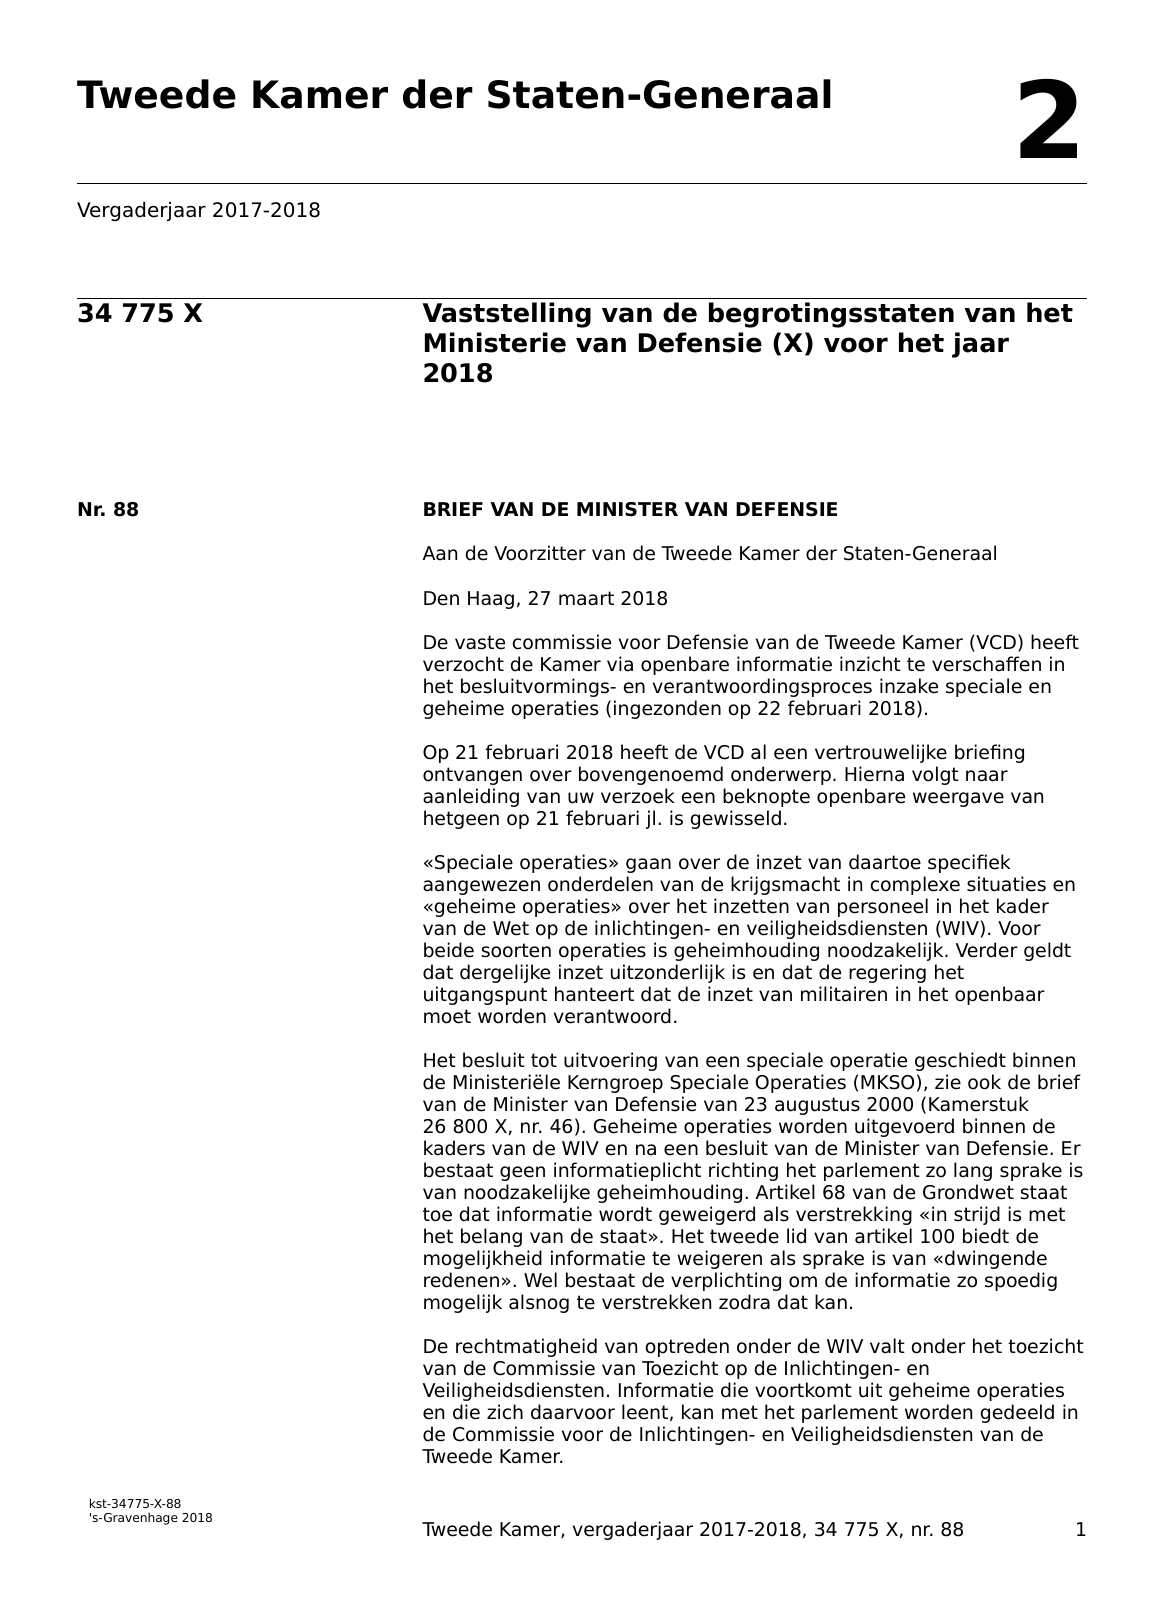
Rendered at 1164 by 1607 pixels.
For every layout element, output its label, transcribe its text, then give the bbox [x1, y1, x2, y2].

table_cell Vergaderjaar 2017-2018 [77, 184, 1087, 298]
table_header Tweede Kamer der Staten-Generaal [77, 59, 886, 183]
text De rechtmatigheid van optreden onder de WIV valt onder het toezicht van de Commissie van Toezicht op de Inlichtingen- en Veiligheidsdiensten. Informatie die voortkomt uit geheime operaties en die zich daarvoor leent, kan met het parlement worden gedeeld in de Commissie voor de Inlichtingen- en Veiligheidsdiensten van de Tweede Kamer. [422, 1336, 1087, 1468]
text Het besluit tot uitvoering van een speciale operatie geschiedt binnen de Ministeriële Kerngroep Speciale Operaties (MKSO), zie ook de brief van de Minister van Defensie van 23 augustus 2000 (Kamerstuk 26 800 X, nr. 46). Geheime operaties worden uitgevoerd binnen de kaders van de WIV en na een besluit van de Minister van Defensie. Er bestaat geen informatieplicht richting het parlement zo lang sprake is van noodzakelijke geheimhouding. Artikel 68 van de Grondwet staat toe dat informatie wordt geweigerd als verstrekking «in strijd is met het belang van de staat». Het tweede lid van artikel 100 biedt de mogelijkheid informatie te weigeren als sprake is van «dwingende redenen». Wel bestaat de verplichting om de informatie zo spoedig mogelijk alsnog te verstrekken zodra dat kan. [422, 1050, 1087, 1313]
text Op 21 februari 2018 heeft de VCD al een vertrouwelijke briefing ontvangen over bovengenoemd onderwerp. Hierna volgt naar aanleiding van uw verzoek een beknopte openbare weergave van hetgeen op 21 februari jl. is gewisseld. [422, 742, 1087, 829]
text «Speciale operaties» gaan over de inzet van daartoe specifiek aangewezen onderdelen van de krijgsmacht in complexe situaties en «geheime operaties» over het inzetten van personeel in het kader van de Wet op de inlichtingen- en veiligheidsdiensten (WIV). Voor beide soorten operaties is geheimhouding noodzakelijk. Verder geldt dat dergelijke inzet uitzonderlijk is en dat de regering het uitgangspunt hanteert dat de inzet van militairen in het openbaar moet worden verantwoord. [422, 852, 1087, 1028]
text kst-34775-X-88 [88, 1497, 323, 1511]
table_header 2 [886, 59, 1087, 183]
text Den Haag, 27 maart 2018 [422, 587, 1087, 609]
subtitle 34 775 X Vaststelling van de begrotingsstaten van het Ministerie van Defensie (X) voor het jaar 2018 [77, 299, 1087, 388]
text 's-Gravenhage 2018 [88, 1511, 323, 1525]
subtitle Nr. 88 BRIEF VAN DE MINISTER VAN DEFENSIE [77, 499, 1087, 521]
text De vaste commissie voor Defensie van de Tweede Kamer (VCD) heeft verzocht de Kamer via openbare informatie inzicht te verschaffen in het besluitvormings- en verantwoordingsproces inzake speciale en geheime operaties (ingezonden op 22 februari 2018). [422, 632, 1087, 719]
text Aan de Voorzitter van de Tweede Kamer der Staten-Generaal [422, 543, 1087, 565]
